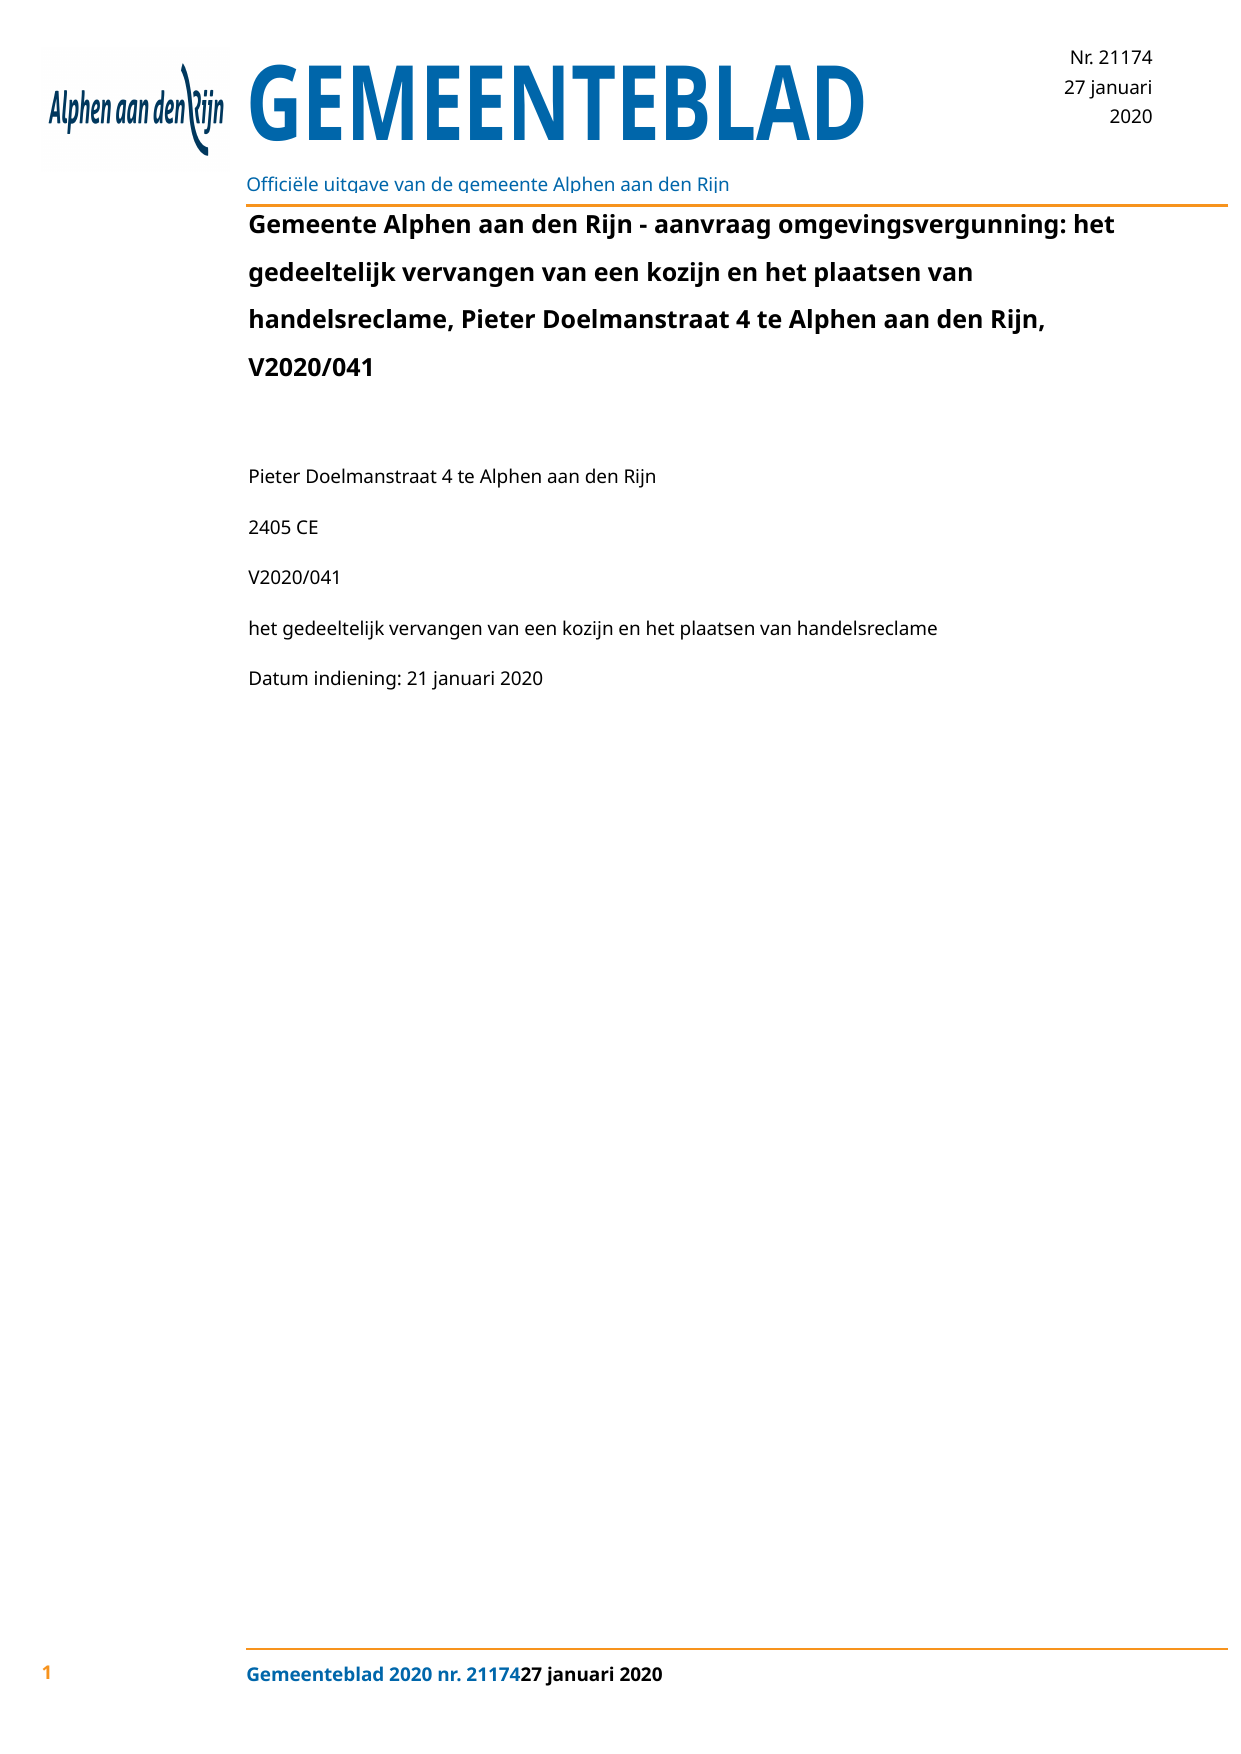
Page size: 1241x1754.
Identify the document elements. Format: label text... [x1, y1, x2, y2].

text 2405 CE [248, 514, 1152, 540]
text Gemeente Alphen aan den Rijn - aanvraag omgevingsvergunning: het gedeeltelijk vervangen van een kozijn en het plaatsen van handelsreclame, Pieter Doelmanstraat 4 te Alphen aan den Rijn, V2020/041 [248, 207, 1152, 384]
text Datum indiening: 21 januari 2020 [248, 665, 1152, 691]
text V2020/041 [248, 564, 1152, 590]
text het gedeeltelijk vervangen van een kozijn en het plaatsen van handelsreclame [248, 615, 1152, 641]
picture [41, 47, 231, 172]
text Pieter Doelmanstraat 4 te Alphen aan den Rijn [248, 463, 1152, 489]
